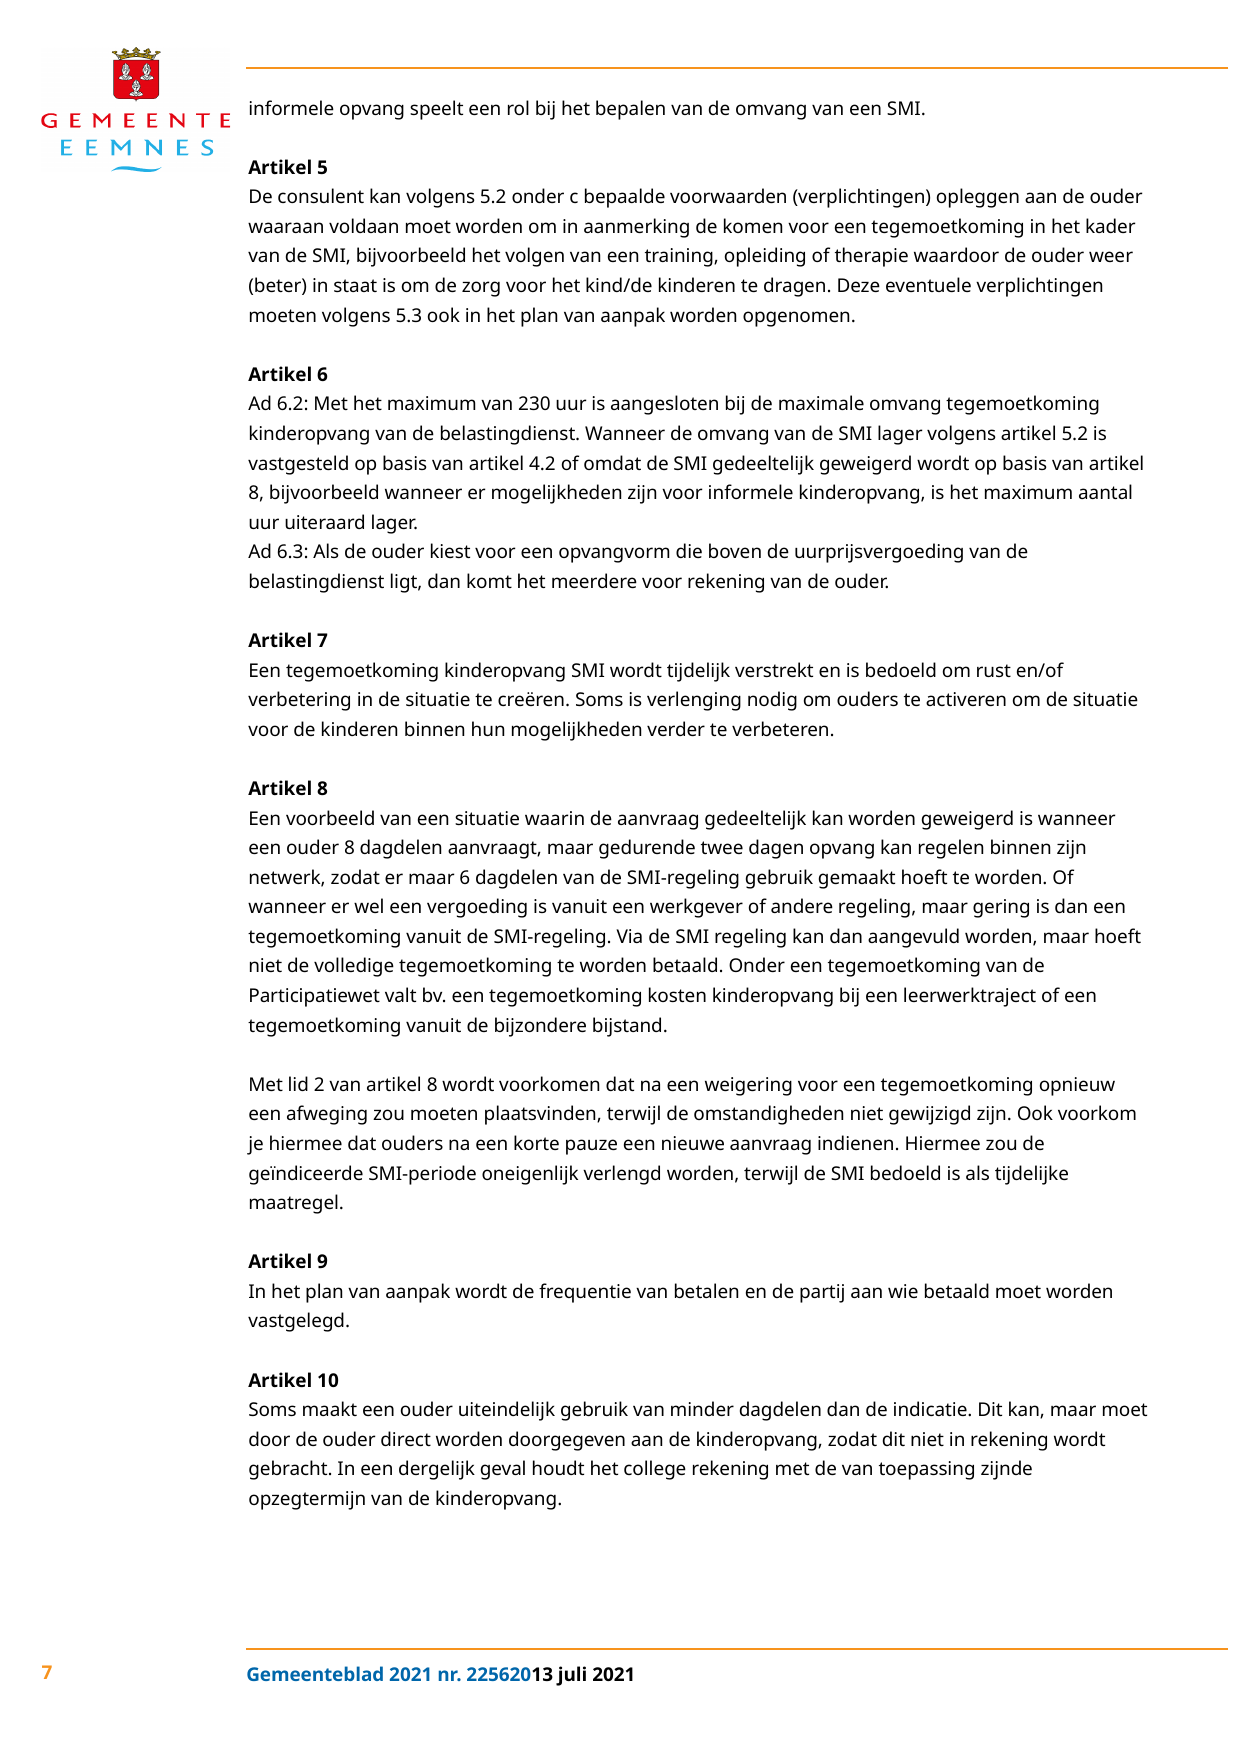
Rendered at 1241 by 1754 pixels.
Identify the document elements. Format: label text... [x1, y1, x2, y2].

text Artikel 5 [248, 154, 1152, 180]
text informele opvang speelt een rol bij het bepalen van de omvang van een SMI. [248, 95, 1152, 121]
text Ad 6.2: Met het maximum van 230 uur is aangesloten bij de maximale omvang tegemoetkoming kinderopvang van de belastingdienst. Wanneer de omvang van de SMI lager volgens artikel 5.2 is vastgesteld op basis van artikel 4.2 of omdat de SMI gedeeltelijk geweigerd wordt op basis van artikel 8, bijvoorbeeld wanneer er mogelijkheden zijn voor informele kinderopvang, is het maximum aantal uur uiteraard lager. [248, 391, 1152, 535]
text Een voorbeeld van een situatie waarin de aanvraag gedeeltelijk kan worden geweigerd is wanneer een ouder 8 dagdelen aanvraagt, maar gedurende twee dagen opvang kan regelen binnen zijn netwerk, zodat er maar 6 dagdelen van de SMI-regeling gebruik gemaakt hoeft te worden. Of wanneer er wel een vergoeding is vanuit een werkgever of andere regeling, maar gering is dan een tegemoetkoming vanuit de SMI-regeling. Via de SMI regeling kan dan aangevuld worden, maar hoeft niet de volledige tegemoetkoming te worden betaald. Onder een tegemoetkoming van de Participatiewet valt bv. een tegemoetkoming kosten kinderopvang bij een leerwerktraject of een tegemoetkoming vanuit de bijzondere bijstand. [248, 805, 1152, 1038]
text Artikel 8 [248, 775, 1152, 801]
text Artikel 10 [248, 1367, 1152, 1393]
text Soms maakt een ouder uiteindelijk gebruik van minder dagdelen dan de indicatie. Dit kan, maar moet door de ouder direct worden doorgegeven aan de kinderopvang, zodat dit niet in rekening wordt gebracht. In een dergelijk geval houdt het college rekening met de van toepassing zijnde opzegtermijn van de kinderopvang. [248, 1396, 1152, 1511]
text Ad 6.3: Als de ouder kiest voor een opvangvorm die boven de uurprijsvergoeding van de belastingdienst ligt, dan komt het meerdere voor rekening van de ouder. [248, 538, 1152, 594]
text In het plan van aanpak wordt de frequentie van betalen en de partij aan wie betaald moet worden vastgelegd. [248, 1278, 1152, 1333]
text Met lid 2 van artikel 8 wordt voorkomen dat na een weigering voor een tegemoetkoming opnieuw een afweging zou moeten plaatsvinden, terwijl de omstandigheden niet gewijzigd zijn. Ook voorkom je hiermee dat ouders na een korte pauze een nieuwe aanvraag indienen. Hiermee zou de geïndiceerde SMI-periode oneigenlijk verlengd worden, terwijl de SMI bedoeld is als tijdelijke maatregel. [248, 1071, 1152, 1215]
text Artikel 6 [248, 361, 1152, 387]
text Artikel 7 [248, 627, 1152, 653]
text De consulent kan volgens 5.2 onder c bepaalde voorwaarden (verplichtingen) opleggen aan de ouder waaraan voldaan moet worden om in aanmerking de komen voor een tegemoetkoming in het kader van de SMI, bijvoorbeeld het volgen van een training, opleiding of therapie waardoor de ouder weer (beter) in staat is om de zorg voor het kind/de kinderen te dragen. Deze eventuele verplichtingen moeten volgens 5.3 ook in het plan van aanpak worden opgenomen. [248, 183, 1152, 328]
text Een tegemoetkoming kinderopvang SMI wordt tijdelijk verstrekt en is bedoeld om rust en/of verbetering in de situatie te creëren. Soms is verlenging nodig om ouders te activeren om de situatie voor de kinderen binnen hun mogelijkheden verder te verbeteren. [248, 657, 1152, 742]
text Artikel 9 [248, 1248, 1152, 1274]
picture [41, 47, 231, 172]
